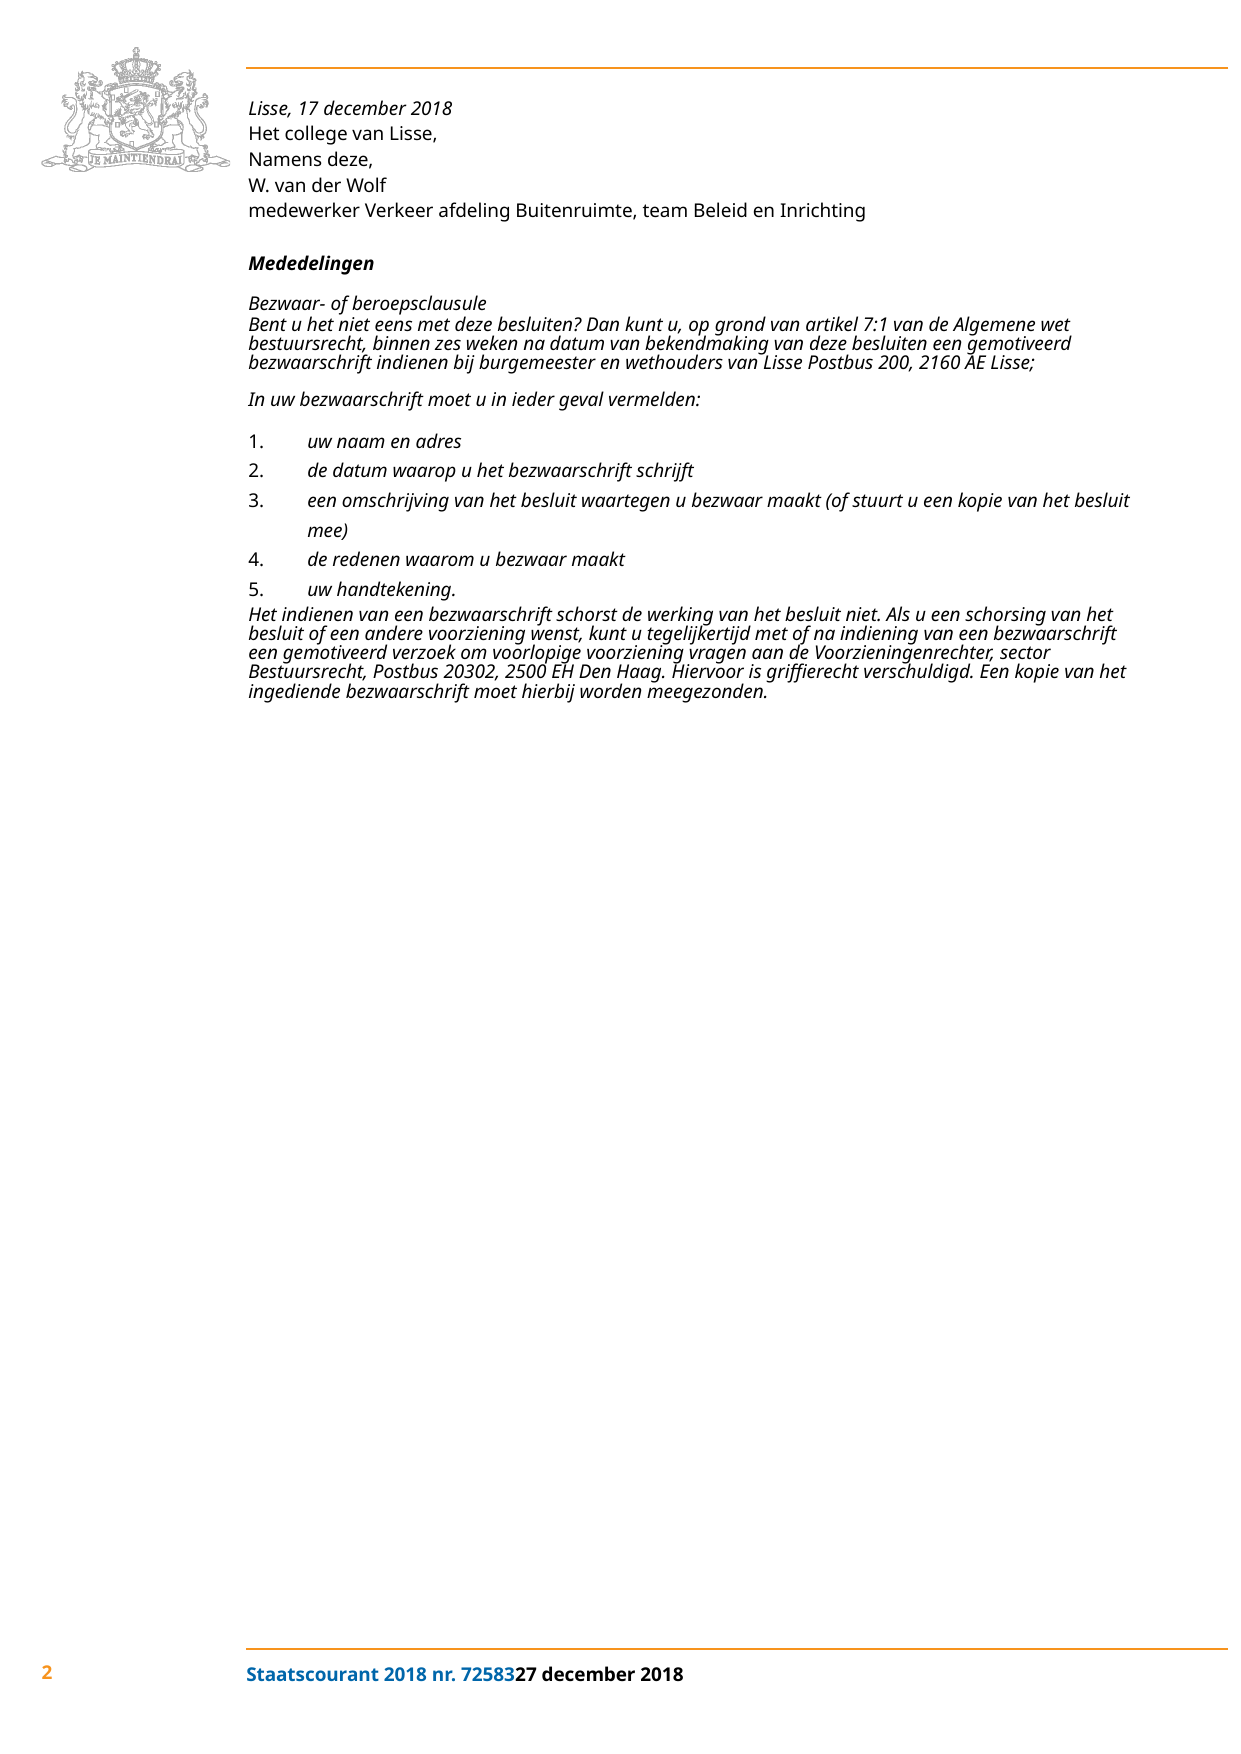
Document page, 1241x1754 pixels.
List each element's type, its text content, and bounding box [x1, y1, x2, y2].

text Het indienen van een bezwaarschrift schorst de werking van het besluit niet. Als u een schorsing van het besluit of een andere voorziening wenst, kunt u tegelijkertijd met of na indiening van een bezwaarschrift een gemotiveerd verzoek om voorlopige voorziening vragen aan de Voorzieningenrechter, sector Bestuursrecht, Postbus 20302, 2500 EH Den Haag. Hiervoor is griffierecht verschuldigd. Een kopie van het ingediende bezwaarschrift moet hierbij worden meegezonden. [248, 606, 1152, 702]
list uw naam en adres [248, 428, 1152, 454]
text Lisse, 17 december 2018 [248, 95, 1152, 121]
list uw handtekening. [248, 576, 1152, 602]
text Mededelingen [248, 251, 1152, 276]
text Bent u het niet eens met deze besluiten? Dan kunt u, op grond van artikel 7:1 van de Algemene wet bestuursrecht, binnen zes weken na datum van bekendmaking van deze besluiten een gemotiveerd bezwaarschrift indienen bij burgemeester en wethouders van Lisse Postbus 200, 2160 AE Lisse; [248, 316, 1152, 373]
text In uw bezwaarschrift moet u in ieder geval vermelden: [248, 391, 1152, 410]
text medewerker Verkeer afdeling Buitenruimte, team Beleid en Inrichting [248, 198, 1152, 223]
text Bezwaar- of beroepsclausule [248, 290, 1152, 316]
picture [41, 47, 231, 172]
text W. van der Wolf [248, 172, 1152, 198]
list een omschrijving van het besluit waartegen u bezwaar maakt (of stuurt u een kopie van het besluit mee) [248, 487, 1152, 543]
list de datum waarop u het bezwaarschrift schrijft [248, 458, 1152, 483]
list de redenen waarom u bezwaar maakt [248, 546, 1152, 572]
text Het college van Lisse, [248, 121, 1152, 146]
text Namens deze, [248, 146, 1152, 172]
